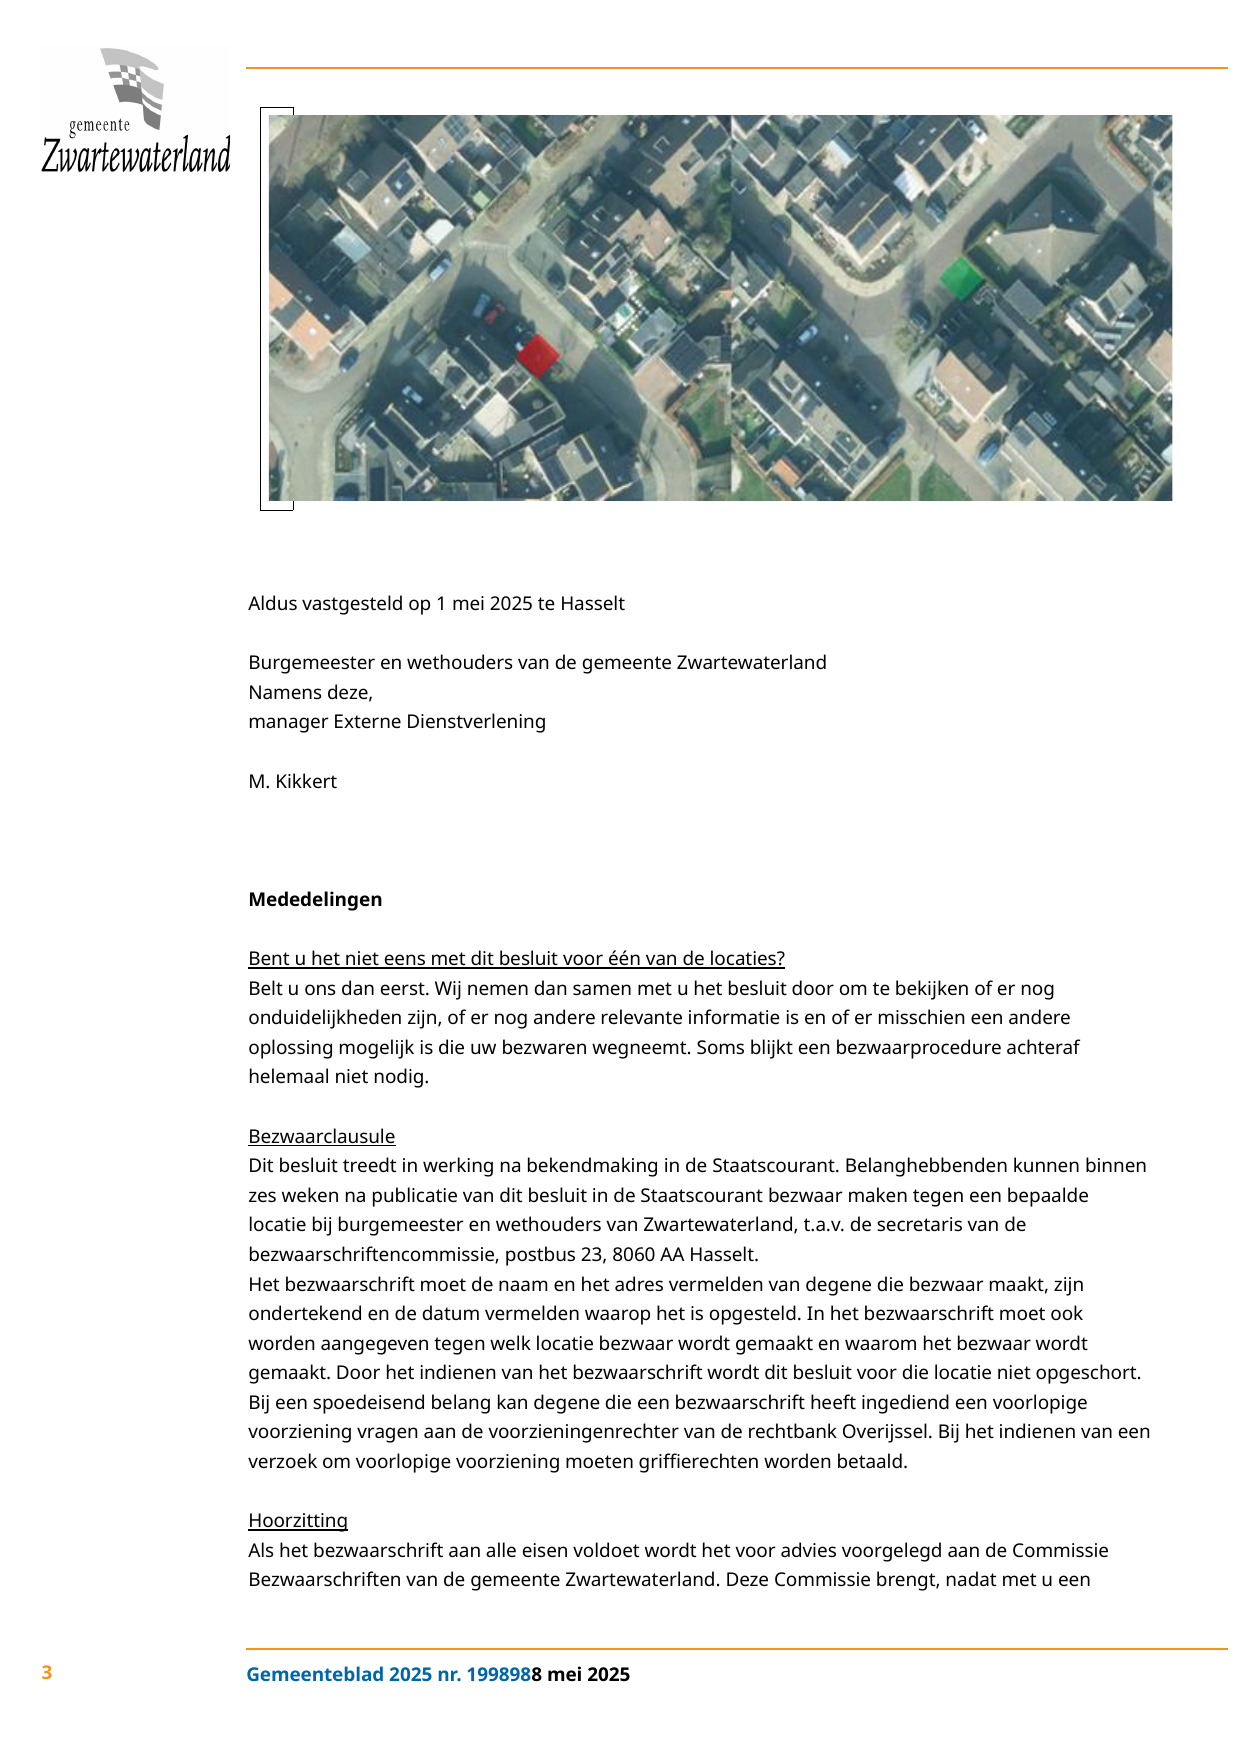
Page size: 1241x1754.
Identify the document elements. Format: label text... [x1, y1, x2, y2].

text Aldus vastgesteld op 1 mei 2025 te Hasselt [248, 590, 1152, 616]
text Namens deze, [248, 679, 1152, 705]
text Burgemeester en wethouders van de gemeente Zwartewaterland [248, 649, 1152, 675]
text Bezwaarclausule [248, 1123, 1152, 1149]
picture [41, 47, 231, 172]
picture [268, 115, 1173, 501]
text Dit besluit treedt in werking na bekendmaking in de Staatscourant. Belanghebbenden kunnen binnen zes weken na publicatie van dit besluit in de Staatscourant bezwaar maken tegen een bepaalde locatie bij burgemeester en wethouders van Zwartewaterland, t.a.v. de secretaris van de bezwaarschriftencommissie, postbus 23, 8060 AA Hasselt. [248, 1152, 1152, 1267]
text Mededelingen [248, 886, 1152, 912]
text Hoorzitting [248, 1507, 1152, 1533]
text Het bezwaarschrift moet de naam en het adres vermelden van degene die bezwaar maakt, zijn ondertekend en de datum vermelden waarop het is opgesteld. In het bezwaarschrift moet ook worden aangegeven tegen welk locatie bezwaar wordt gemaakt en waarom het bezwaar wordt gemaakt. Door het indienen van het bezwaarschrift wordt dit besluit voor die locatie niet opgeschort. Bij een spoedeisend belang kan degene die een bezwaarschrift heeft ingediend een voorlopige voorziening vragen aan de voorzieningenrechter van de rechtbank Overijssel. Bij het indienen van een verzoek om voorlopige voorziening moeten griffierechten worden betaald. [248, 1271, 1152, 1474]
text M. Kikkert [248, 768, 1152, 794]
text manager Externe Dienstverlening [248, 709, 1152, 734]
text Bent u het niet eens met dit besluit voor één van de locaties? [248, 945, 1152, 971]
text Als het bezwaarschrift aan alle eisen voldoet wordt het voor advies voorgelegd aan de Commissie Bezwaarschriften van de gemeente Zwartewaterland. Deze Commissie brengt, nadat met u een [248, 1537, 1152, 1592]
text Belt u ons dan eerst. Wij nemen dan samen met u het besluit door om te bekijken of er nog onduidelijkheden zijn, of er nog andere relevante informatie is en of er misschien een andere oplossing mogelijk is die uw bezwaren wegneemt. Soms blijkt een bezwaarprocedure achteraf helemaal niet nodig. [248, 975, 1152, 1089]
